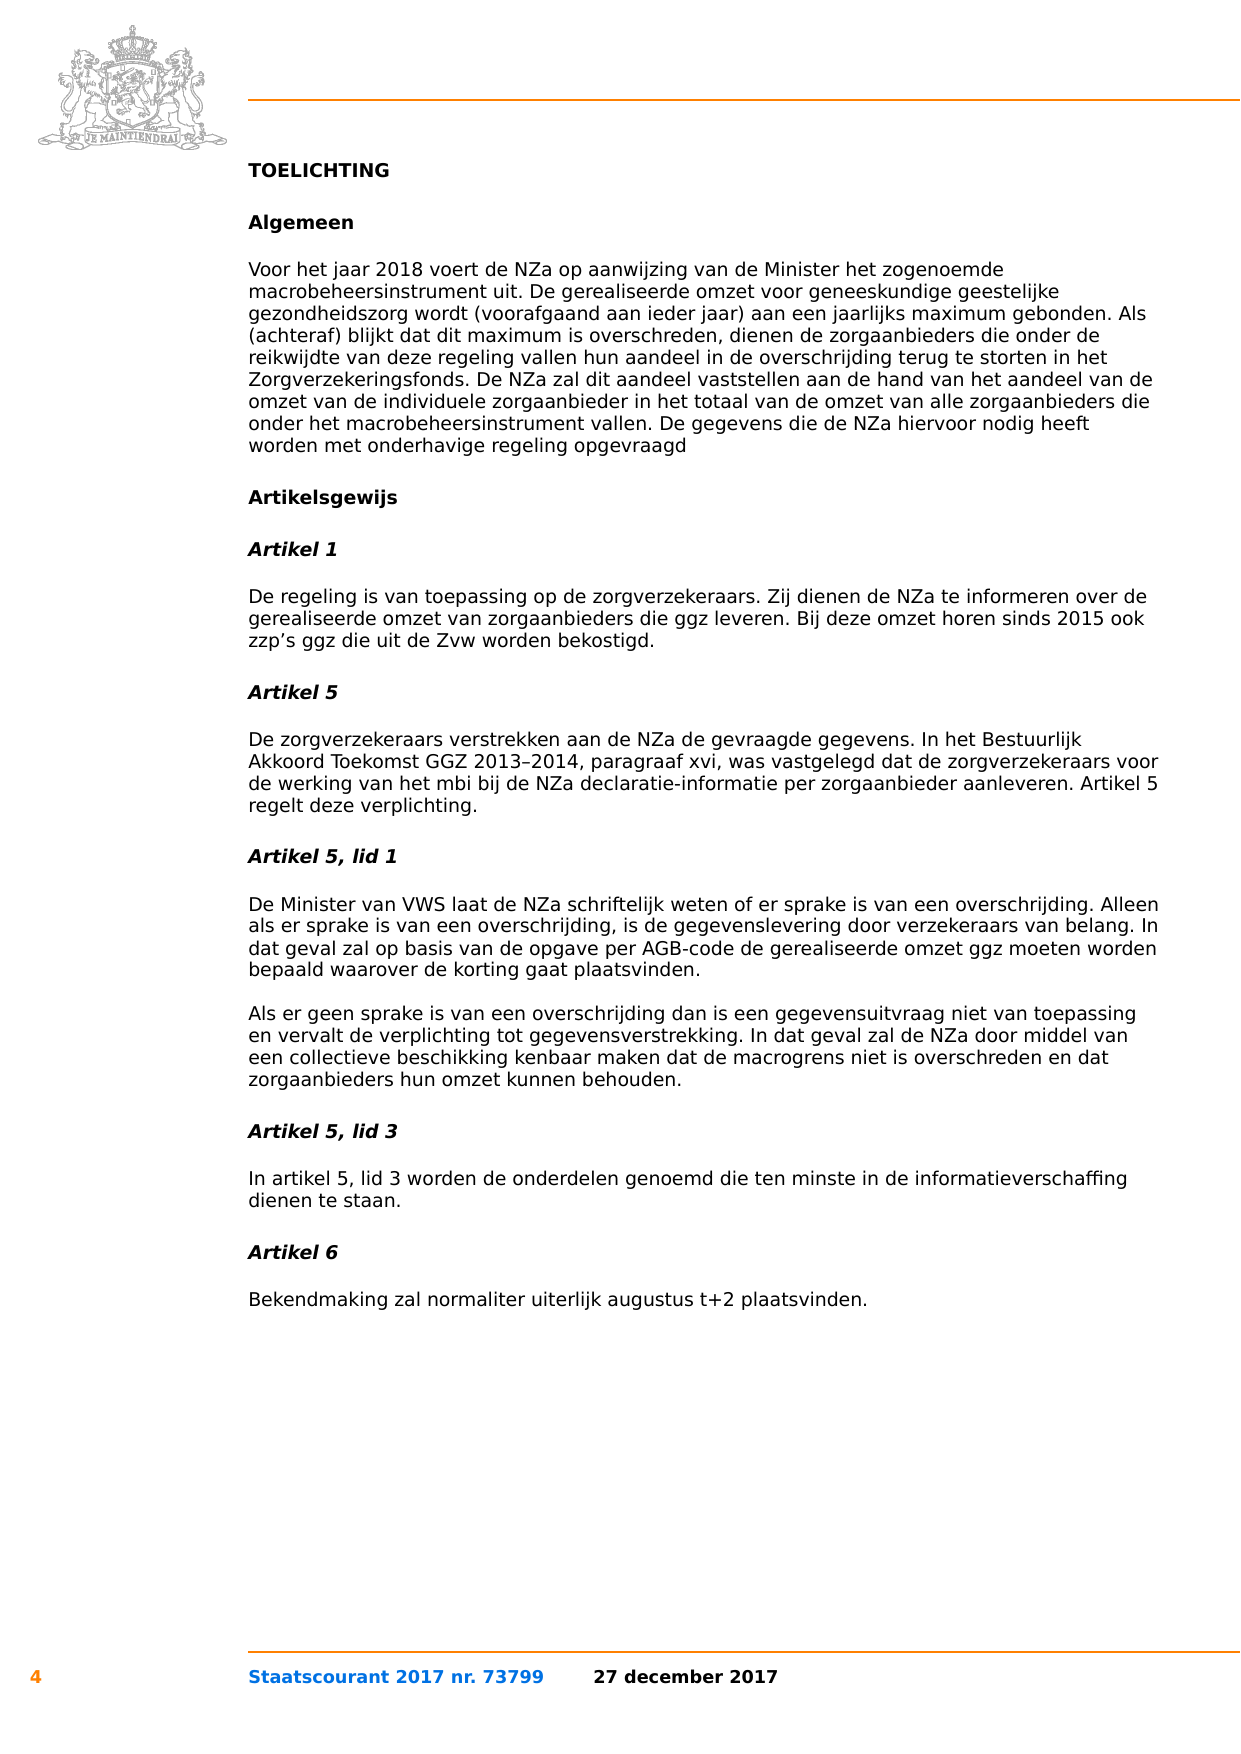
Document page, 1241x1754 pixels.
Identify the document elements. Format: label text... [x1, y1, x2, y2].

text De regeling is van toepassing op de zorgverzekeraars. Zij dienen de NZa te informeren over de gerealiseerde omzet van zorgaanbieders die ggz leveren. Bij deze omzet horen sinds 2015 ook zzp’s ggz die uit de Zvw worden bekostigd. [248, 586, 1163, 652]
subtitle Algemeen [248, 212, 1163, 234]
subtitle Artikel 5, lid 3 [248, 1121, 1163, 1143]
subtitle TOELICHTING [248, 160, 1163, 182]
text Voor het jaar 2018 voert de NZa op aanwijzing van de Minister het zogenoemde macrobeheersinstrument uit. De gerealiseerde omzet voor geneeskundige geestelijke gezondheidszorg wordt (voorafgaand aan ieder jaar) aan een jaarlijks maximum gebonden. Als (achteraf) blijkt dat dit maximum is overschreden, dienen de zorgaanbieders die onder de reikwijdte van deze regeling vallen hun aandeel in de overschrijding terug te storten in het Zorgverzekeringsfonds. De NZa zal dit aandeel vaststellen aan de hand van het aandeel van de omzet van de individuele zorgaanbieder in het totaal van de omzet van alle zorgaanbieders die onder het macrobeheersinstrument vallen. De gegevens die de NZa hiervoor nodig heeft worden met onderhavige regeling opgevraagd [248, 259, 1163, 457]
picture [38, 25, 227, 150]
subtitle Artikel 1 [248, 539, 1163, 561]
text De Minister van VWS laat de NZa schriftelijk weten of er sprake is van een overschrijding. Alleen als er sprake is van een overschrijding, is de gegevenslevering door verzekeraars van belang. In dat geval zal op basis van de opgave per AGB-code de gerealiseerde omzet ggz moeten worden bepaald waarover de korting gaat plaatsvinden. [248, 893, 1163, 981]
subtitle Artikelsgewijs [248, 487, 1163, 509]
subtitle Artikel 5 [248, 682, 1163, 703]
subtitle Artikel 5, lid 1 [248, 846, 1163, 868]
text De zorgverzekeraars verstrekken aan de NZa de gevraagde gegevens. In het Bestuurlijk Akkoord Toekomst GGZ 2013–2014, paragraaf xvi, was vastgelegd dat de zorgverzekeraars voor de werking van het mbi bij de NZa declaratie-informatie per zorgaanbieder aanleveren. Artikel 5 regelt deze verplichting. [248, 728, 1163, 816]
text Als er geen sprake is van een overschrijding dan is een gegevensuitvraag niet van toepassing en vervalt de verplichting tot gegevensverstrekking. In dat geval zal de NZa door middel van een collectieve beschikking kenbaar maken dat de macrogrens niet is overschreden en dat zorgaanbieders hun omzet kunnen behouden. [248, 1003, 1163, 1091]
text In artikel 5, lid 3 worden de onderdelen genoemd die ten minste in de informatieverschaffing dienen te staan. [248, 1168, 1163, 1212]
subtitle Artikel 6 [248, 1242, 1163, 1264]
text Bekendmaking zal normaliter uiterlijk augustus t+2 plaatsvinden. [248, 1289, 1163, 1311]
